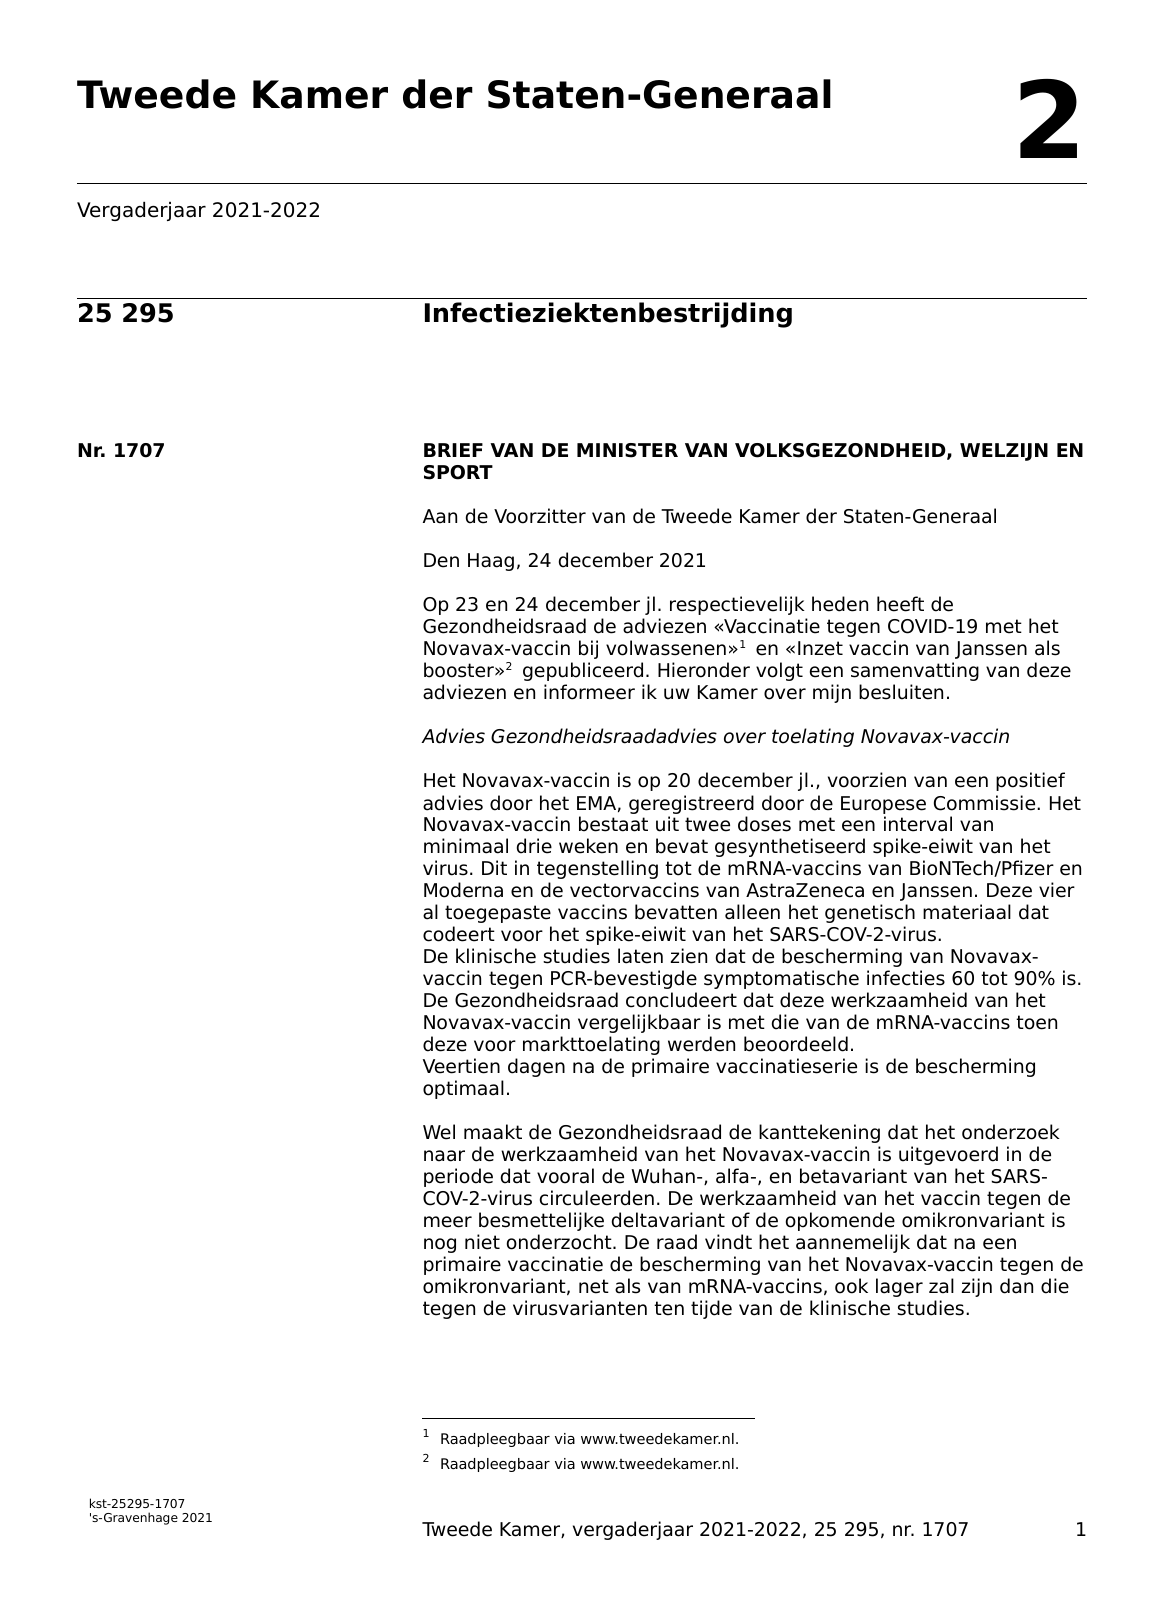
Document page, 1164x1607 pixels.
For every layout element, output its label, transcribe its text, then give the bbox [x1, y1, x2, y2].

text Den Haag, 24 december 2021 [422, 550, 1087, 572]
text De klinische studies laten zien dat de bescherming van Novavax-vaccin tegen PCR-bevestigde symptomatische infecties 60 tot 90% is. De Gezondheidsraad concludeert dat deze werkzaamheid van het Novavax-vaccin vergelijkbaar is met die van de mRNA-vaccins toen deze voor markttoelating werden beoordeeld. [422, 946, 1087, 1056]
subtitle 25 295 Infectieziektenbestrijding [77, 299, 1087, 329]
text Wel maakt de Gezondheidsraad de kanttekening dat het onderzoek naar de werkzaamheid van het Novavax-vaccin is uitgevoerd in de periode dat vooral de Wuhan-, alfa-, en betavariant van het SARS-COV-2-virus circuleerden. De werkzaamheid van het vaccin tegen de meer besmettelijke deltavariant of de opkomende omikronvariant is nog niet onderzocht. De raad vindt het aannemelijk dat na een primaire vaccinatie de bescherming van het Novavax-vaccin tegen de omikronvariant, net als van mRNA-vaccins, ook lager zal zijn dan die tegen de virusvarianten ten tijde van de klinische studies. [422, 1122, 1087, 1320]
subtitle Nr. 1707 BRIEF VAN DE MINISTER VAN VOLKSGEZONDHEID, WELZIJN EN SPORT [77, 440, 1087, 484]
text Het Novavax-vaccin is op 20 december jl., voorzien van een positief advies door het EMA, geregistreerd door de Europese Commissie. Het Novavax-vaccin bestaat uit twee doses met een interval van minimaal drie weken en bevat gesynthetiseerd spike-eiwit van het virus. Dit in tegenstelling tot de mRNA-vaccins van BioNTech/Pfizer en Moderna en de vectorvaccins van AstraZeneca en Janssen. Deze vier al toegepaste vaccins bevatten alleen het genetisch materiaal dat codeert voor het spike-eiwit van het SARS-COV-2-virus. [422, 770, 1087, 946]
text Aan de Voorzitter van de Tweede Kamer der Staten-Generaal [422, 506, 1087, 528]
text 's-Gravenhage 2021 [88, 1511, 323, 1525]
subtitle Advies Gezondheidsraadadvies over toelating Novavax-vaccin [422, 726, 1087, 748]
text kst-25295-1707 [88, 1497, 323, 1511]
text Op 23 en 24 december jl. respectievelijk heden heeft de Gezondheidsraad de adviezen «Vaccinatie tegen COVID-19 met het Novavax-vaccin bij volwassenen» en «Inzet vaccin van Janssen als booster» gepubliceerd. Hieronder volgt een samenvatting van deze adviezen en informeer ik uw Kamer over mijn besluiten. [422, 594, 1087, 704]
table_header Tweede Kamer der Staten-Generaal [77, 59, 886, 183]
table_cell Vergaderjaar 2021-2022 [77, 184, 1087, 298]
text Raadpleegbaar via www.tweedekamer.nl. [422, 1452, 1087, 1474]
text Raadpleegbaar via www.tweedekamer.nl. [422, 1427, 1087, 1449]
table_header 2 [886, 59, 1087, 183]
text Veertien dagen na de primaire vaccinatieserie is de bescherming optimaal. [422, 1056, 1087, 1100]
